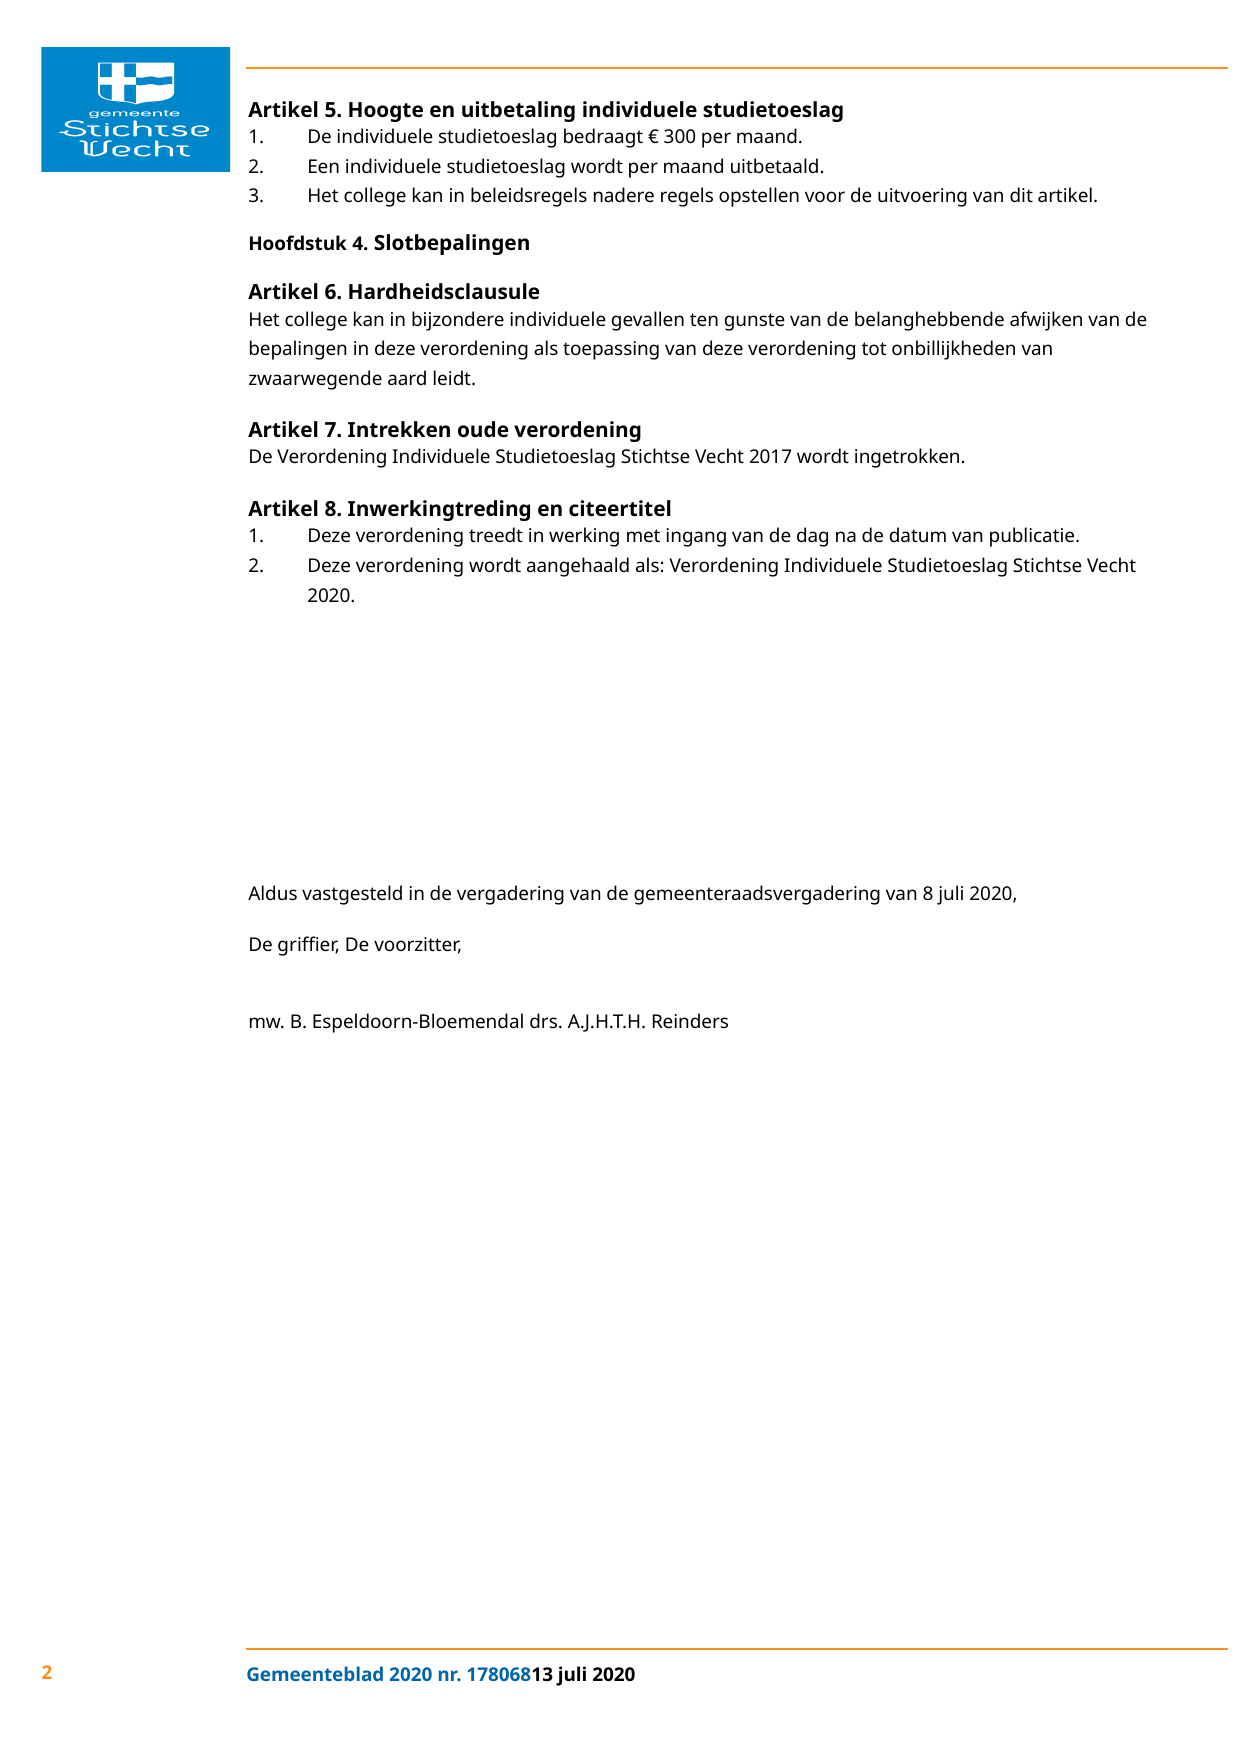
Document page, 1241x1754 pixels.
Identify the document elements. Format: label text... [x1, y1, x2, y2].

list Deze verordening wordt aangehaald als: Verordening Individuele Studietoeslag Stichtse Vecht 2020. [248, 552, 1152, 607]
text Artikel 7. Intrekken oude verordening [248, 415, 1152, 444]
text De griffier, De voorzitter, [248, 931, 1152, 957]
list De individuele studietoeslag bedraagt € 300 per maand. [248, 123, 1152, 149]
text mw. B. Espeldoorn-Bloemendal drs. A.J.H.T.H. Reinders [248, 1008, 1152, 1034]
list Deze verordening treedt in werking met ingang van de dag na de datum van publicatie. [248, 523, 1152, 548]
list Een individuele studietoeslag wordt per maand uitbetaald. [248, 153, 1152, 178]
list Het college kan in beleidsregels nadere regels opstellen voor de uitvoering van dit artikel. [248, 182, 1152, 208]
picture [137, 63, 174, 103]
text Het college kan in bijzondere individuele gevallen ten gunste van de belanghebbende afwijken van de bepalingen in deze verordening als toepassing van deze verordening tot onbillijkheden van zwaarwegende aard leidt. [248, 306, 1152, 391]
text Artikel 6. Hardheidsclausule [248, 277, 1152, 306]
text Hoofdstuk 4. Slotbepalingen [248, 228, 1152, 256]
picture [99, 63, 135, 101]
text Artikel 5. Hoogte en uitbetaling individuele studietoeslag [248, 95, 1152, 123]
text Aldus vastgesteld in de vergadering van de gemeenteraadsvergadering van 8 juli 2020, [248, 880, 1152, 906]
text De Verordening Individuele Studietoeslag Stichtse Vecht 2017 wordt ingetrokken. [248, 444, 1152, 469]
text Artikel 8. Inwerkingtreding en citeertitel [248, 494, 1152, 523]
